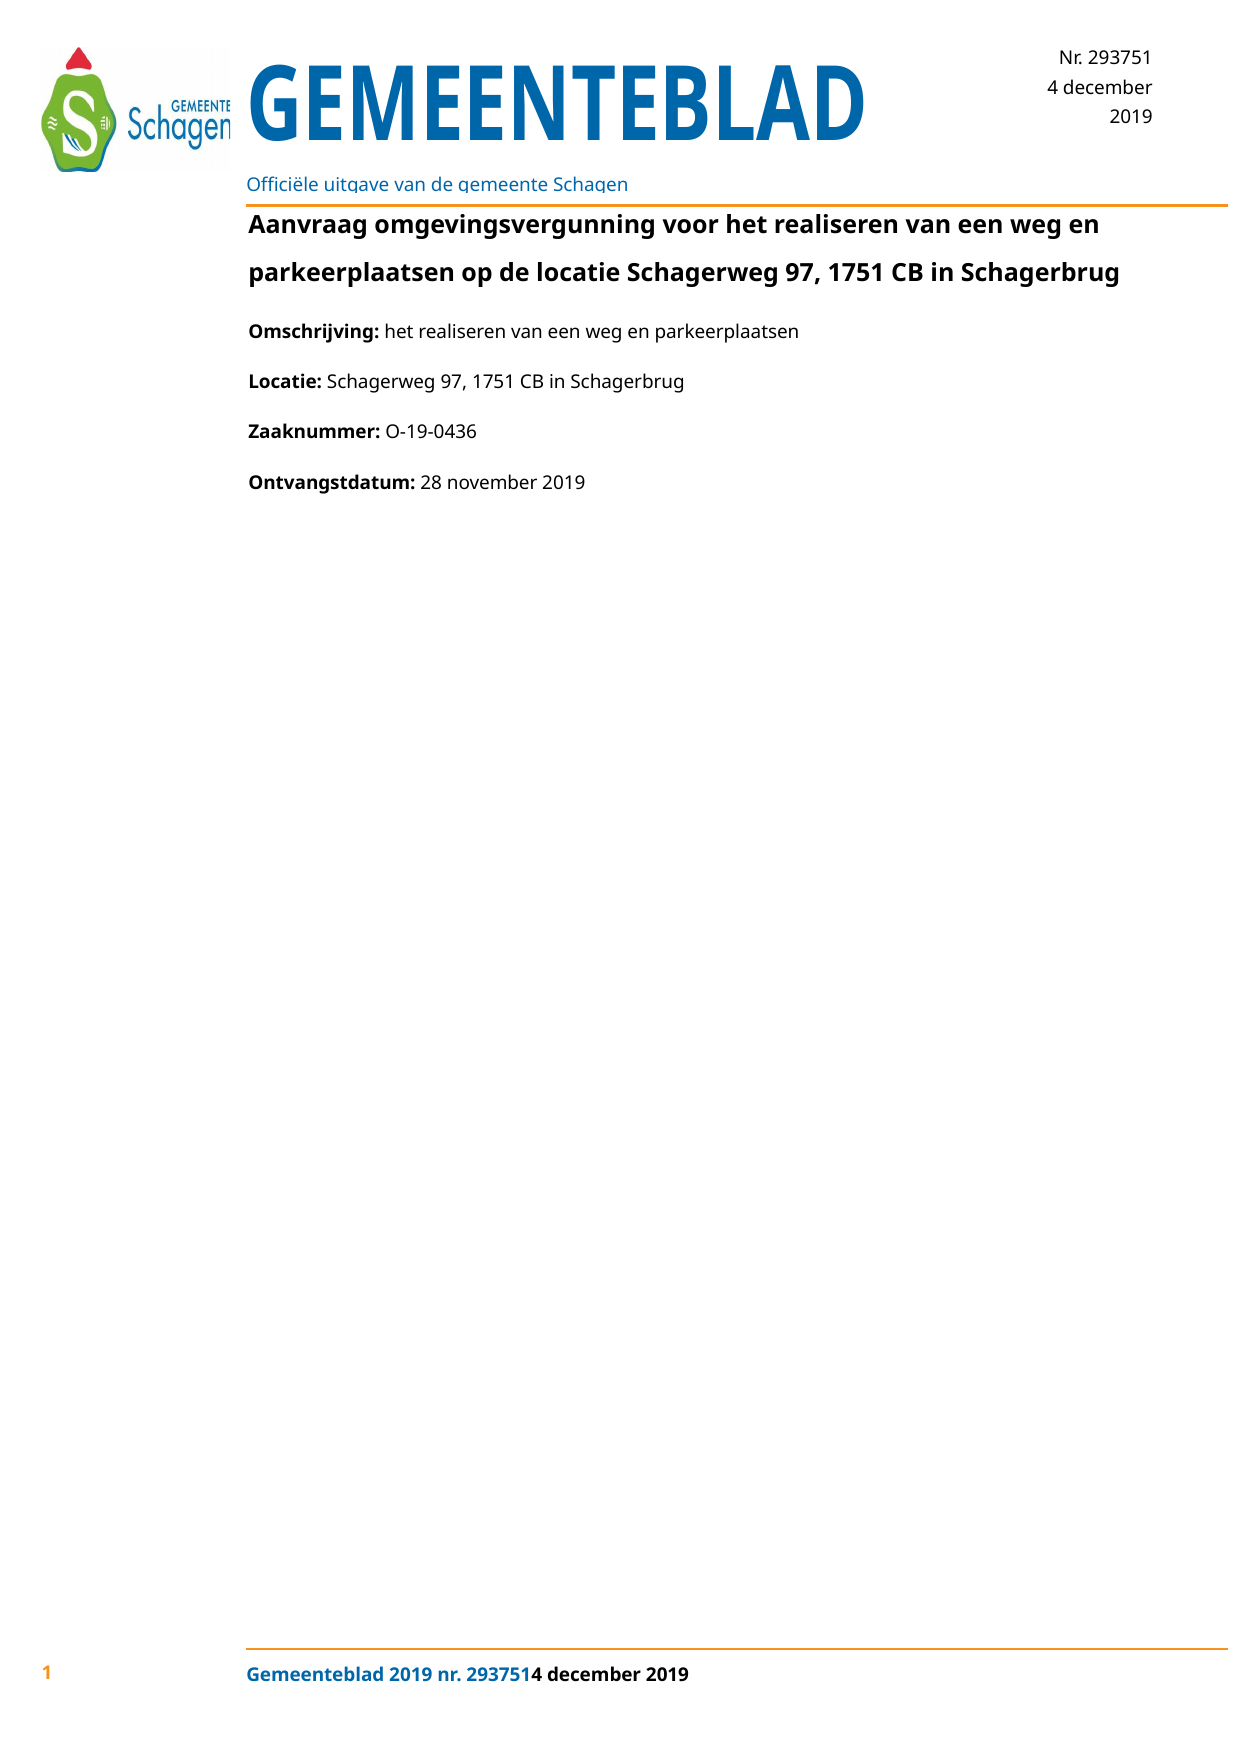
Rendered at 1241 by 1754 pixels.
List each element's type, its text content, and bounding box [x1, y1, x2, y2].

text Omschrijving: het realiseren van een weg en parkeerplaatsen [248, 318, 1152, 344]
text Aanvraag omgevingsvergunning voor het realiseren van een weg en parkeerplaatsen op de locatie Schagerweg 97, 1751 CB in Schagerbrug [248, 207, 1152, 288]
text Locatie: Schagerweg 97, 1751 CB in Schagerbrug [248, 368, 1152, 394]
picture [41, 47, 231, 172]
text Zaaknummer: O-19-0436 [248, 419, 1152, 444]
text Ontvangstdatum: 28 november 2019 [248, 469, 1152, 495]
